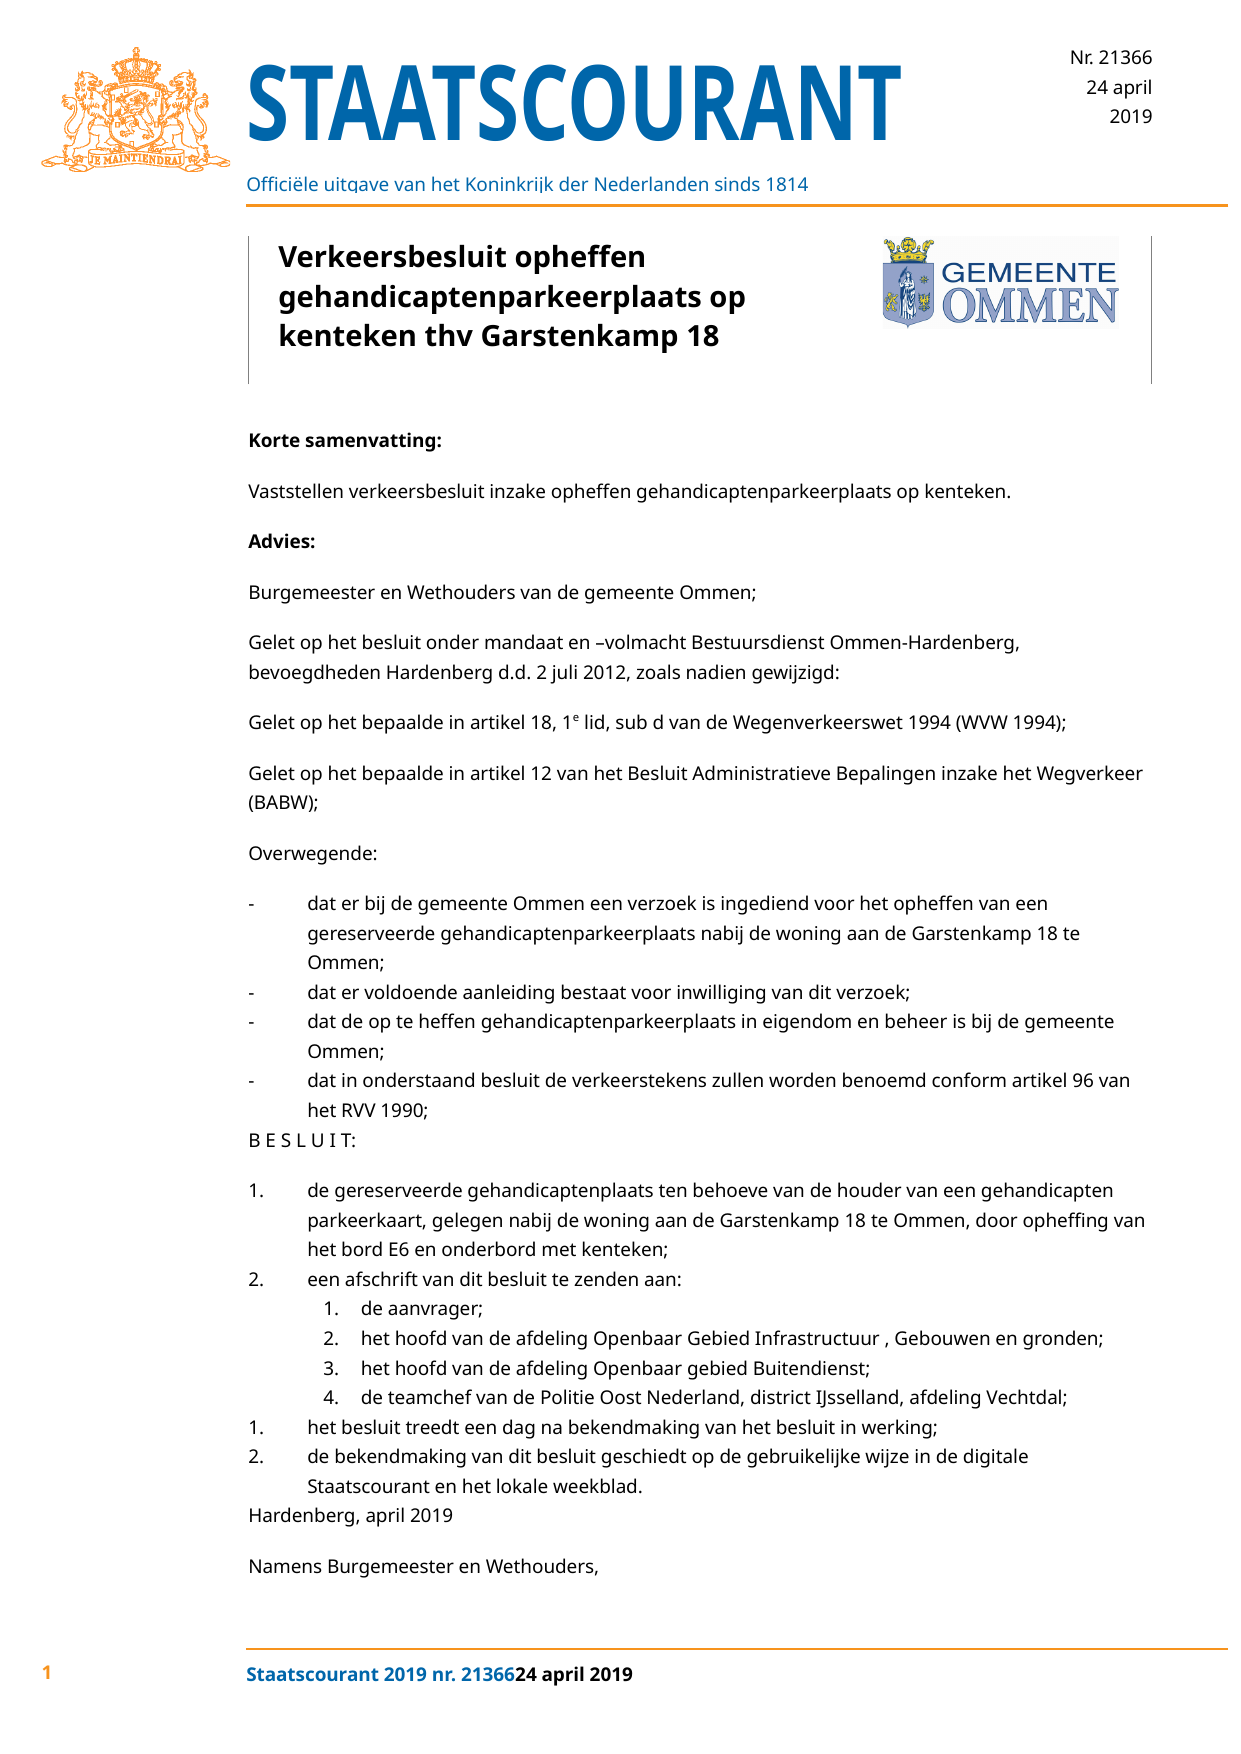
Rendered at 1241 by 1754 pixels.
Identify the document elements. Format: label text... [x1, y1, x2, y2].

list dat er bij de gemeente Ommen een verzoek is ingediend voor het opheffen van een gereserveerde gehandicaptenparkeerplaats nabij de woning aan de Garstenkamp 18 te Ommen; [248, 890, 1152, 975]
list een afschrift van dit besluit te zenden aan: [248, 1266, 1152, 1292]
list de gereserveerde gehandicaptenplaats ten behoeve van de houder van een gehandicapten parkeerkaart, gelegen nabij de woning aan de Garstenkamp 18 te Ommen, door opheffing van het bord E6 en onderbord met kenteken; [248, 1177, 1152, 1262]
text Hardenberg, april 2019 [248, 1503, 1152, 1528]
text Gelet op het besluit onder mandaat en –volmacht Bestuursdienst Ommen-Hardenberg, bevoegdheden Hardenberg d.d. 2 juli 2012, zoals nadien gewijzigd: [248, 629, 1152, 684]
picture [882, 236, 1119, 329]
list de bekendmaking van dit besluit geschiedt op de gebruikelijke wijze in de digitale Staatscourant en het lokale weekblad. [248, 1443, 1152, 1499]
list het hoofd van de afdeling Openbaar gebied Buitendienst; [323, 1355, 1152, 1380]
list dat in onderstaand besluit de verkeerstekens zullen worden benoemd conform artikel 96 van het RVV 1990; [248, 1068, 1152, 1123]
table_header Verkeersbesluit opheffen gehandicaptenparkeerplaats op kenteken thv Garstenkamp 18 [249, 236, 850, 384]
table_header [850, 236, 1151, 384]
text Advies: [248, 528, 1152, 554]
text Overwegende: [248, 840, 1152, 865]
list de teamchef van de Politie Oost Nederland, district IJsselland, afdeling Vechtdal; [323, 1384, 1152, 1410]
list het hoofd van de afdeling Openbaar Gebied Infrastructuur , Gebouwen en gronden; [323, 1325, 1152, 1351]
list dat de op te heffen gehandicaptenparkeerplaats in eigendom en beheer is bij de gemeente Ommen; [248, 1008, 1152, 1064]
list de aanvrager; [323, 1296, 1152, 1321]
list het besluit treedt een dag na bekendmaking van het besluit in werking; [248, 1414, 1152, 1439]
text Gelet op het bepaalde in artikel 18, 1e lid, sub d van de Wegenverkeerswet 1994 (WVW 1994); [248, 709, 1152, 735]
text Vaststellen verkeersbesluit inzake opheffen gehandicaptenparkeerplaats op kenteken. [248, 478, 1152, 504]
text B E S L U I T: [248, 1127, 1152, 1152]
text Gelet op het bepaalde in artikel 12 van het Besluit Administratieve Bepalingen inzake het Wegverkeer (BABW); [248, 760, 1152, 815]
text Korte samenvatting: [248, 428, 1152, 453]
text Namens Burgemeester en Wethouders, [248, 1553, 1152, 1579]
list dat er voldoende aanleiding bestaat voor inwilliging van dit verzoek; [248, 979, 1152, 1004]
picture [41, 47, 231, 172]
text Burgemeester en Wethouders van de gemeente Ommen; [248, 579, 1152, 604]
